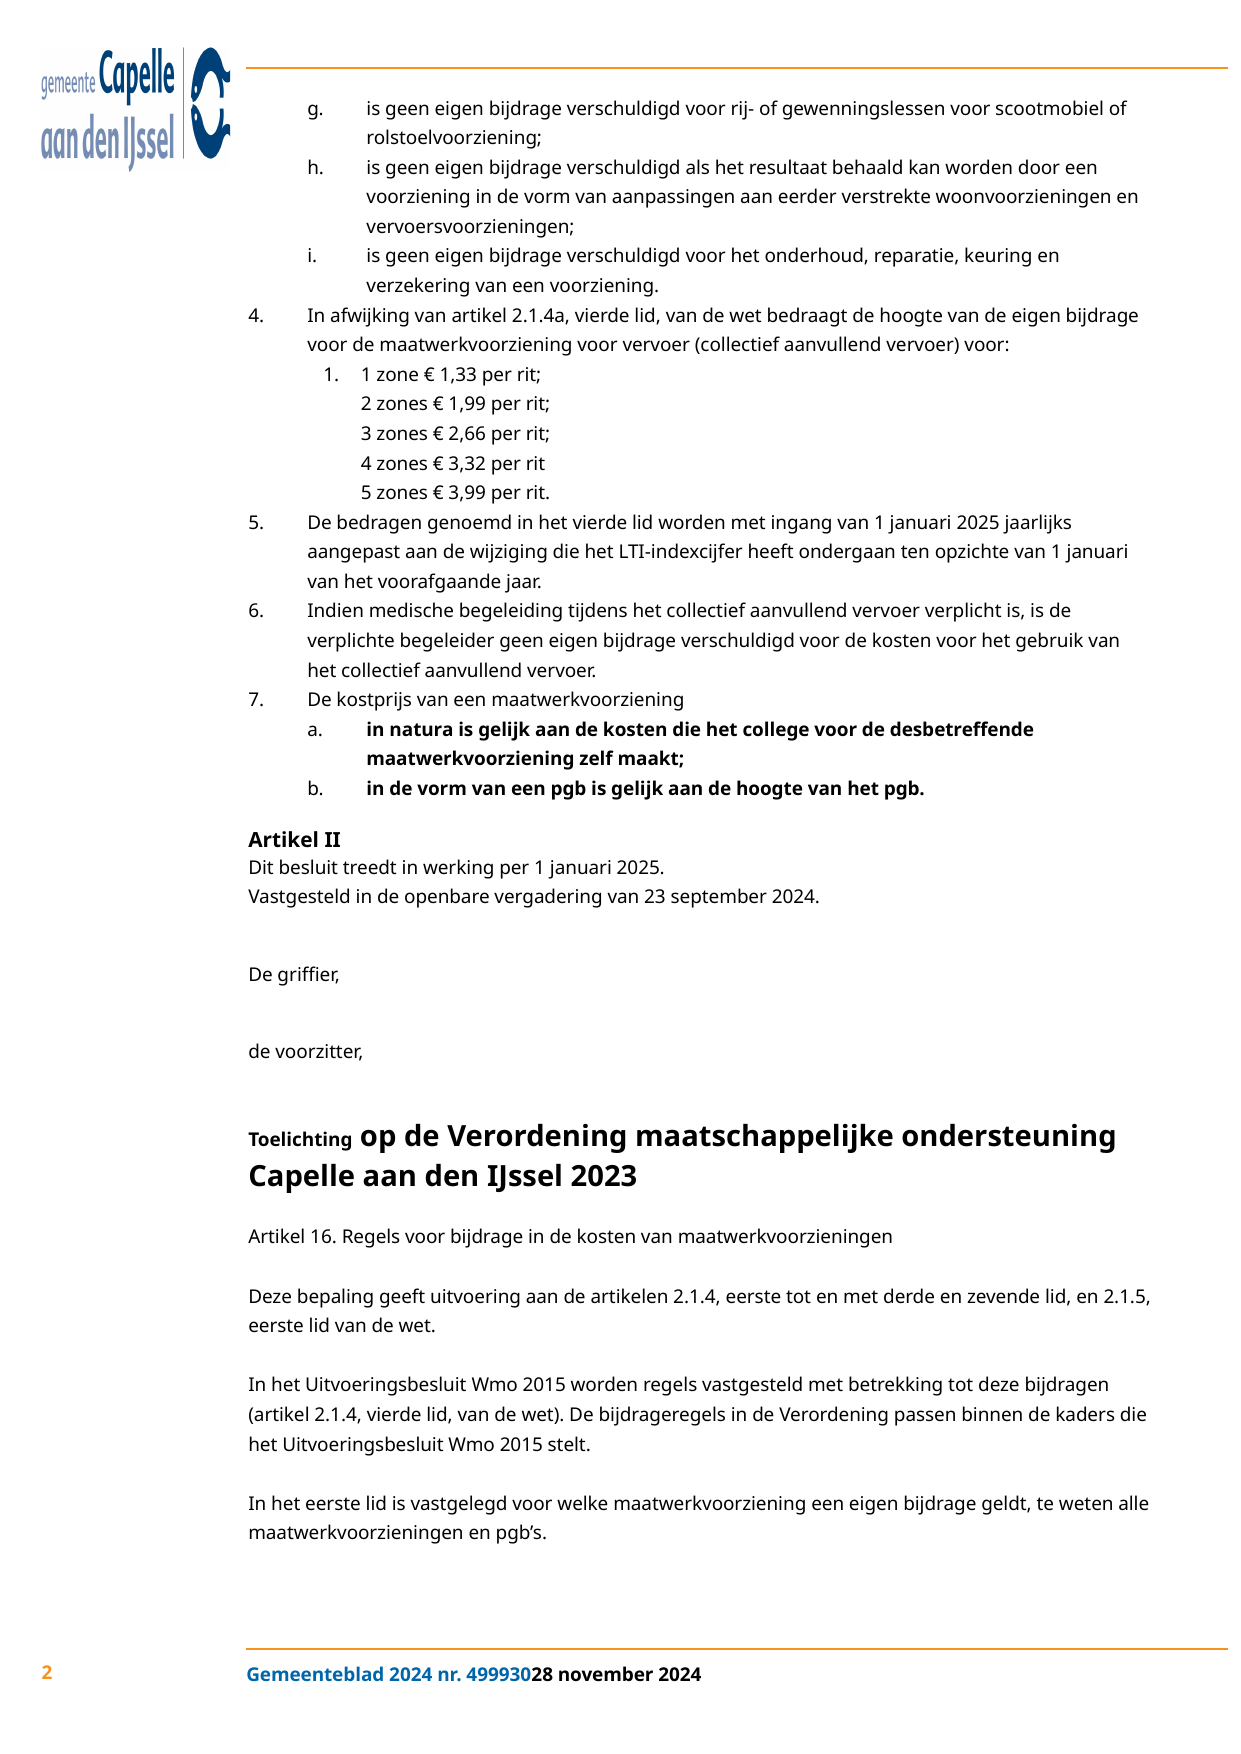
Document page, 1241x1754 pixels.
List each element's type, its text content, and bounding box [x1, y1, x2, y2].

list 4 zones € 3,32 per rit [323, 450, 1152, 476]
list is geen eigen bijdrage verschuldigd voor rij- of gewenningslessen voor scootmobiel of rolstoelvoorziening; [307, 95, 1152, 150]
list Indien medische begeleiding tijdens het collectief aanvullend vervoer verplicht is, is de verplichte begeleider geen eigen bijdrage verschuldigd voor de kosten voor het gebruik van het collectief aanvullend vervoer. [248, 598, 1152, 683]
text Artikel II [248, 826, 1152, 854]
list 3 zones € 2,66 per rit; [323, 420, 1152, 446]
text Dit besluit treedt in werking per 1 januari 2025. [248, 854, 1152, 880]
text De griffier, [248, 961, 1152, 987]
list in natura is gelijk aan de kosten die het college voor de desbetreffende maatwerkvoorziening zelf maakt; [307, 716, 1152, 771]
list is geen eigen bijdrage verschuldigd voor het onderhoud, reparatie, keuring en verzekering van een voorziening. [307, 243, 1152, 298]
list is geen eigen bijdrage verschuldigd als het resultaat behaald kan worden door een voorziening in de vorm van aanpassingen aan eerder verstrekte woonvoorzieningen en vervoersvoorzieningen; [307, 154, 1152, 239]
text In het Uitvoeringsbesluit Wmo 2015 worden regels vastgesteld met betrekking tot deze bijdragen (artikel 2.1.4, vierde lid, van de wet). De bijdrageregels in de Verordening passen binnen de kaders die het Uitvoeringsbesluit Wmo 2015 stelt. [248, 1372, 1152, 1457]
text de voorzitter, [248, 1038, 1152, 1064]
list 1 zone € 1,33 per rit; [323, 361, 1152, 387]
text Artikel 16. Regels voor bijdrage in de kosten van maatwerkvoorzieningen [248, 1224, 1152, 1249]
text Toelichting op de Verordening maatschappelijke ondersteuning Capelle aan den IJssel 2023 [248, 1115, 1152, 1194]
list in de vorm van een pgb is gelijk aan de hoogte van het pgb. [307, 775, 1152, 801]
picture [41, 47, 231, 172]
list De kostprijs van een maatwerkvoorziening [248, 686, 1152, 712]
text Vastgesteld in de openbare vergadering van 23 september 2024. [248, 884, 1152, 909]
list 2 zones € 1,99 per rit; [323, 391, 1152, 416]
text In het eerste lid is vastgelegd voor welke maatwerkvoorziening een eigen bijdrage geldt, te weten alle maatwerkvoorzieningen en pgb’s. [248, 1490, 1152, 1545]
list In afwijking van artikel 2.1.4a, vierde lid, van de wet bedraagt de hoogte van de eigen bijdrage voor de maatwerkvoorziening voor vervoer (collectief aanvullend vervoer) voor: [248, 302, 1152, 357]
list 5 zones € 3,99 per rit. [323, 479, 1152, 505]
text Deze bepaling geeft uitvoering aan de artikelen 2.1.4, eerste tot en met derde en zevende lid, en 2.1.5, eerste lid van de wet. [248, 1283, 1152, 1338]
list De bedragen genoemd in het vierde lid worden met ingang van 1 januari 2025 jaarlijks aangepast aan de wijziging die het LTI-indexcijfer heeft ondergaan ten opzichte van 1 januari van het voorafgaande jaar. [248, 509, 1152, 594]
